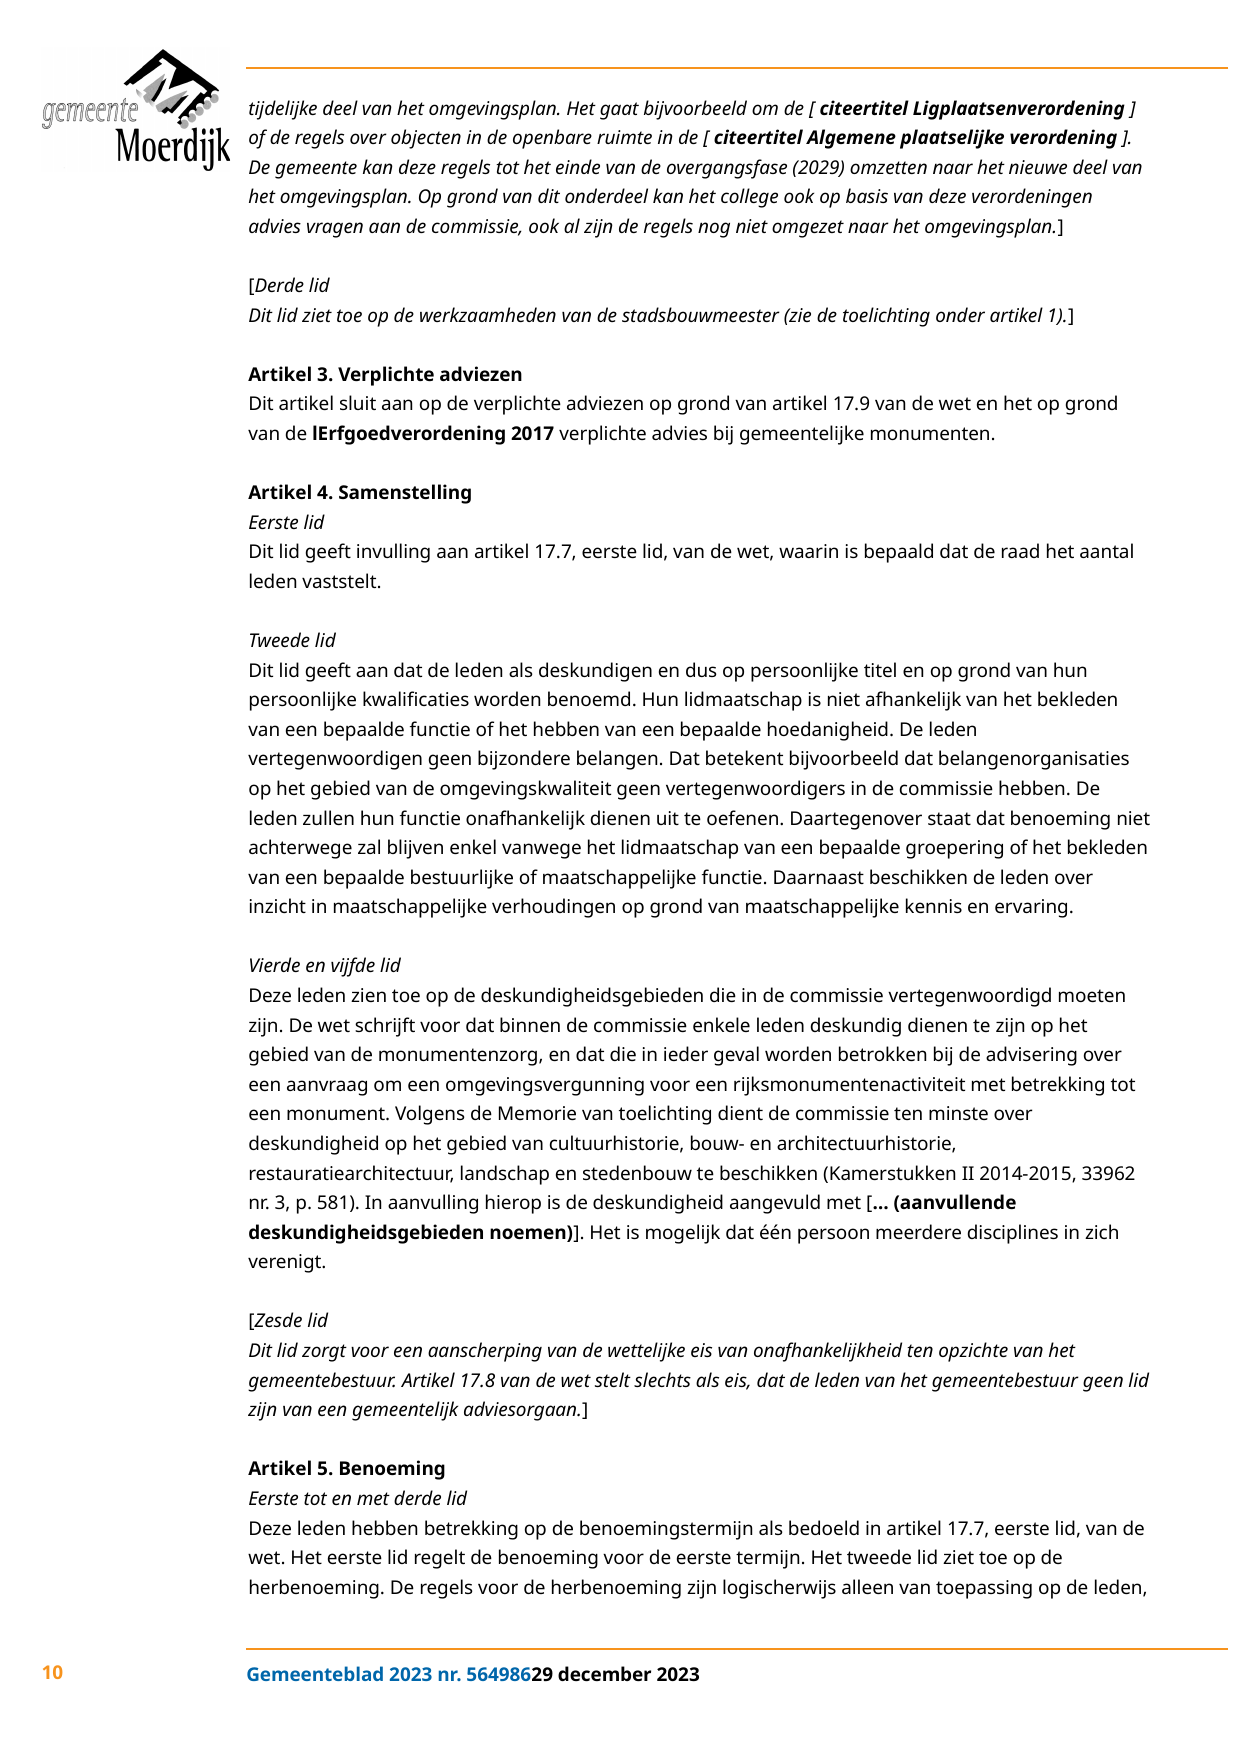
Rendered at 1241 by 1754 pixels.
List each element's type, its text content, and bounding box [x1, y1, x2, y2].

text [Zesde lid [248, 1308, 1152, 1333]
text Dit lid ziet toe op de werkzaamheden van de stadsbouwmeester (zie de toelichting onder artikel 1).] [248, 302, 1152, 328]
text Deze leden hebben betrekking op de benoemingstermijn als bedoeld in artikel 17.7, eerste lid, van de wet. Het eerste lid regelt de benoeming voor de eerste termijn. Het tweede lid ziet toe op de herbenoeming. De regels voor de herbenoeming zijn logischerwijs alleen van toepassing op de leden, [248, 1515, 1152, 1600]
text Dit lid geeft invulling aan artikel 17.7, eerste lid, van de wet, waarin is bepaald dat de raad het aantal leden vaststelt. [248, 538, 1152, 594]
text Artikel 3. Verplichte adviezen [248, 361, 1152, 387]
text Eerste lid [248, 509, 1152, 535]
text tijdelijke deel van het omgevingsplan. Het gaat bijvoorbeeld om de [ citeertitel Ligplaatsenverordening ] of de regels over objecten in de openbare ruimte in de [ citeertitel Algemene plaatselijke verordening ]. De gemeente kan deze regels tot het einde van de overgangsfase (2029) omzetten naar het nieuwe deel van het omgevingsplan. Op grond van dit onderdeel kan het college ook op basis van deze verordeningen advies vragen aan de commissie, ook al zijn de regels nog niet omgezet naar het omgevingsplan.] [248, 95, 1152, 239]
text Dit lid zorgt voor een aanscherping van de wettelijke eis van onafhankelijkheid ten opzichte van het gemeentebestuur. Artikel 17.8 van de wet stelt slechts als eis, dat de leden van het gemeentebestuur geen lid zijn van een gemeentelijk adviesorgaan.] [248, 1337, 1152, 1422]
text Eerste tot en met derde lid [248, 1485, 1152, 1511]
text Dit artikel sluit aan op de verplichte adviezen op grond van artikel 17.9 van de wet en het op grond van de lErfgoedverordening 2017 verplichte advies bij gemeentelijke monumenten. [248, 391, 1152, 446]
text Deze leden zien toe op de deskundigheidsgebieden die in de commissie vertegenwoordigd moeten zijn. De wet schrijft voor dat binnen de commissie enkele leden deskundig dienen te zijn op het gebied van de monumentenzorg, en dat die in ieder geval worden betrokken bij de advisering over een aanvraag om een omgevingsvergunning voor een rijksmonumentenactiviteit met betrekking tot een monument. Volgens de Memorie van toelichting dient de commissie ten minste over deskundigheid op het gebied van cultuurhistorie, bouw- en architectuurhistorie, restauratiearchitectuur, landschap en stedenbouw te beschikken (Kamerstukken II 2014-2015, 33962 nr. 3, p. 581). In aanvulling hierop is de deskundigheid aangevuld met [… (aanvullende deskundigheidsgebieden noemen)]. Het is mogelijk dat één persoon meerdere disciplines in zich verenigt. [248, 982, 1152, 1274]
text Artikel 5. Benoeming [248, 1456, 1152, 1481]
text Tweede lid [248, 627, 1152, 653]
text Dit lid geeft aan dat de leden als deskundigen en dus op persoonlijke titel en op grond van hun persoonlijke kwalificaties worden benoemd. Hun lidmaatschap is niet afhankelijk van het bekleden van een bepaalde functie of het hebben van een bepaalde hoedanigheid. De leden vertegenwoordigen geen bijzondere belangen. Dat betekent bijvoorbeeld dat belangenorganisaties op het gebied van de omgevingskwaliteit geen vertegenwoordigers in de commissie hebben. De leden zullen hun functie onafhankelijk dienen uit te oefenen. Daartegenover staat dat benoeming niet achterwege zal blijven enkel vanwege het lidmaatschap van een bepaalde groepering of het bekleden van een bepaalde bestuurlijke of maatschappelijke functie. Daarnaast beschikken de leden over inzicht in maatschappelijke verhoudingen op grond van maatschappelijke kennis en ervaring. [248, 657, 1152, 919]
text Vierde en vijfde lid [248, 953, 1152, 978]
picture [41, 47, 231, 172]
text [Derde lid [248, 272, 1152, 298]
text Artikel 4. Samenstelling [248, 479, 1152, 505]
